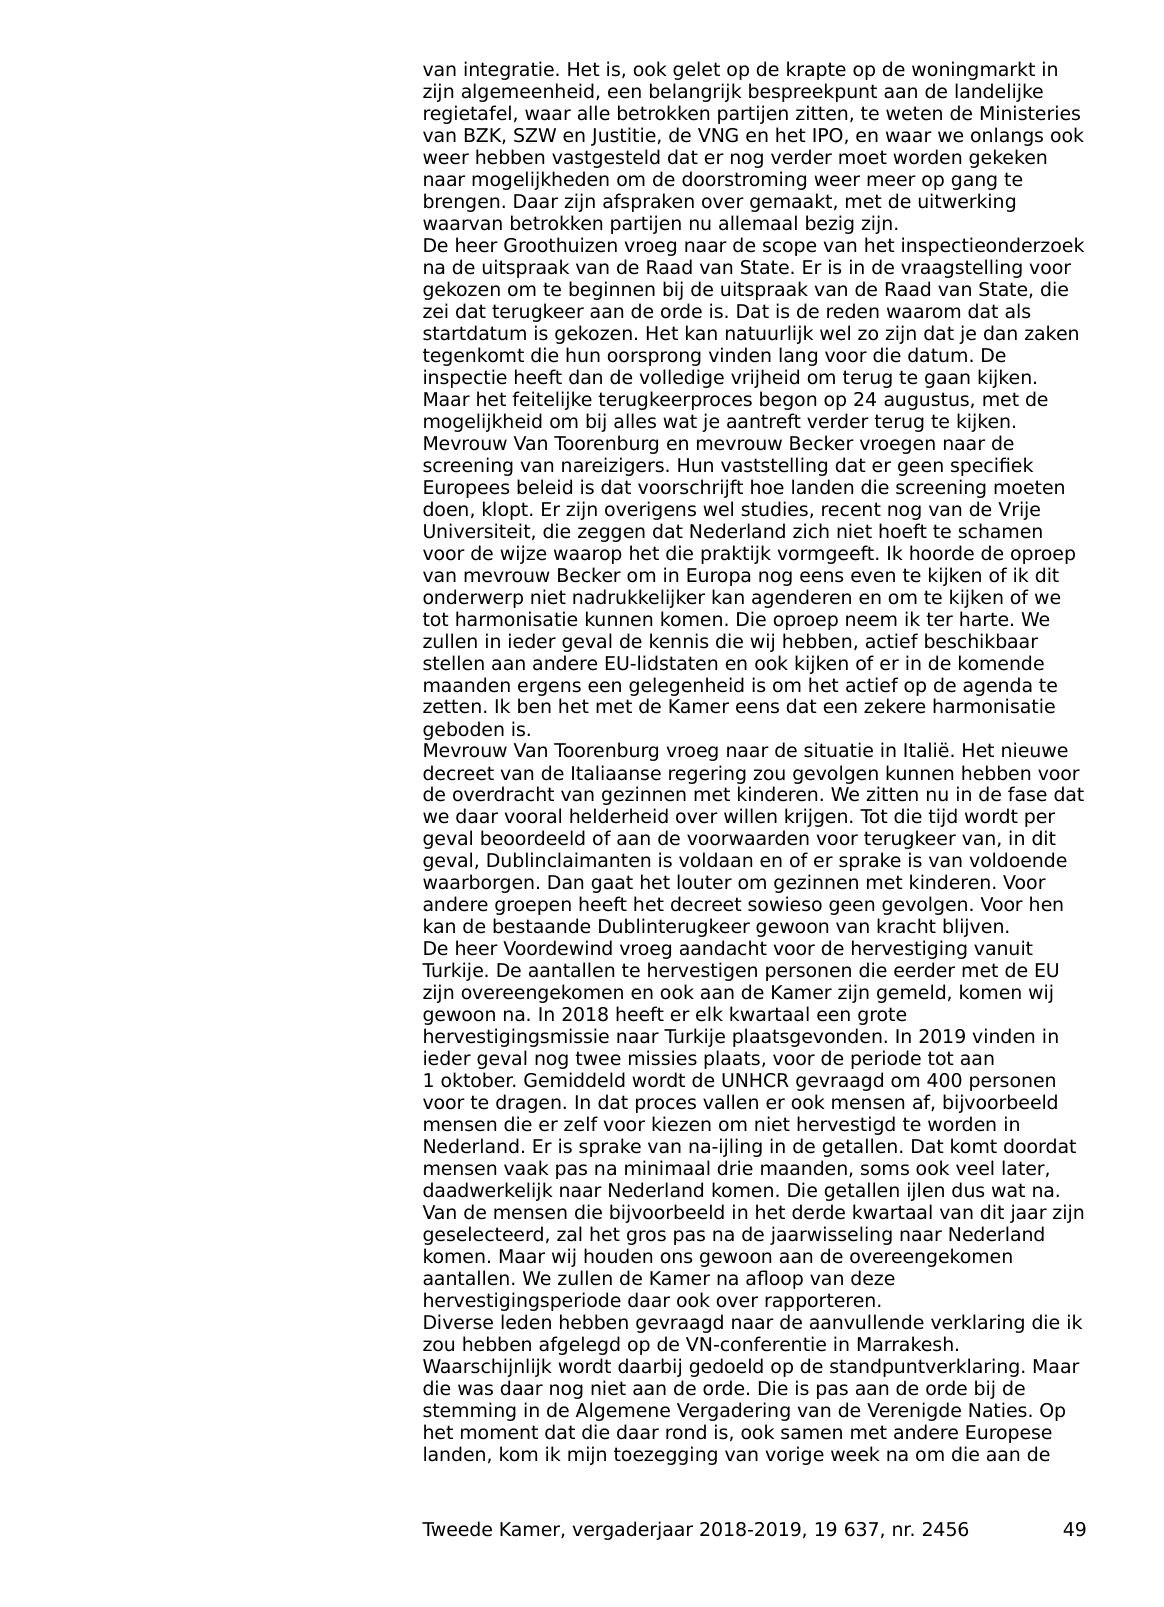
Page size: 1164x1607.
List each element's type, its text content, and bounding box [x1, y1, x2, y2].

text De heer Groothuizen vroeg naar de scope van het inspectieonderzoek na de uitspraak van de Raad van State. Er is in de vraagstelling voor gekozen om te beginnen bij de uitspraak van de Raad van State, die zei dat terugkeer aan de orde is. Dat is de reden waarom dat als startdatum is gekozen. Het kan natuurlijk wel zo zijn dat je dan zaken tegenkomt die hun oorsprong vinden lang voor die datum. De inspectie heeft dan de volledige vrijheid om terug te gaan kijken. Maar het feitelijke terugkeerproces begon op 24 augustus, met de mogelijkheid om bij alles wat je aantreft verder terug te kijken. [422, 235, 1087, 433]
text Mevrouw Van Toorenburg vroeg naar de situatie in Italië. Het nieuwe decreet van de Italiaanse regering zou gevolgen kunnen hebben voor de overdracht van gezinnen met kinderen. We zitten nu in de fase dat we daar vooral helderheid over willen krijgen. Tot die tijd wordt per geval beoordeeld of aan de voorwaarden voor terugkeer van, in dit geval, Dublinclaimanten is voldaan en of er sprake is van voldoende waarborgen. Dan gaat het louter om gezinnen met kinderen. Voor andere groepen heeft het decreet sowieso geen gevolgen. Voor hen kan de bestaande Dublinterugkeer gewoon van kracht blijven. [422, 740, 1087, 938]
text Mevrouw Van Toorenburg en mevrouw Becker vroegen naar de screening van nareizigers. Hun vaststelling dat er geen specifiek Europees beleid is dat voorschrijft hoe landen die screening moeten doen, klopt. Er zijn overigens wel studies, recent nog van de Vrije Universiteit, die zeggen dat Nederland zich niet hoeft te schamen voor de wijze waarop het die praktijk vormgeeft. Ik hoorde de oproep van mevrouw Becker om in Europa nog eens even te kijken of ik dit onderwerp niet nadrukkelijker kan agenderen en om te kijken of we tot harmonisatie kunnen komen. Die oproep neem ik ter harte. We zullen in ieder geval de kennis die wij hebben, actief beschikbaar stellen aan andere EU-lidstaten en ook kijken of er in de komende maanden ergens een gelegenheid is om het actief op de agenda te zetten. Ik ben het met de Kamer eens dat een zekere harmonisatie geboden is. [422, 433, 1087, 740]
text Diverse leden hebben gevraagd naar de aanvullende verklaring die ik zou hebben afgelegd op de VN-conferentie in Marrakesh. Waarschijnlijk wordt daarbij gedoeld op de standpuntverklaring. Maar die was daar nog niet aan de orde. Die is pas aan de orde bij de stemming in de Algemene Vergadering van de Verenigde Naties. Op het moment dat die daar rond is, ook samen met andere Europese landen, kom ik mijn toezegging van vorige week na om die aan de [422, 1312, 1087, 1466]
text van integratie. Het is, ook gelet op de krapte op de woningmarkt in zijn algemeenheid, een belangrijk bespreekpunt aan de landelijke regietafel, waar alle betrokken partijen zitten, te weten de Ministeries van BZK, SZW en Justitie, de VNG en het IPO, en waar we onlangs ook weer hebben vastgesteld dat er nog verder moet worden gekeken naar mogelijkheden om de doorstroming weer meer op gang te brengen. Daar zijn afspraken over gemaakt, met de uitwerking waarvan betrokken partijen nu allemaal bezig zijn. [422, 59, 1087, 235]
text De heer Voordewind vroeg aandacht voor de hervestiging vanuit Turkije. De aantallen te hervestigen personen die eerder met de EU zijn overeengekomen en ook aan de Kamer zijn gemeld, komen wij gewoon na. In 2018 heeft er elk kwartaal een grote hervestigingsmissie naar Turkije plaatsgevonden. In 2019 vinden in ieder geval nog twee missies plaats, voor de periode tot aan 1 oktober. Gemiddeld wordt de UNHCR gevraagd om 400 personen voor te dragen. In dat proces vallen er ook mensen af, bijvoorbeeld mensen die er zelf voor kiezen om niet hervestigd te worden in Nederland. Er is sprake van na-ijling in de getallen. Dat komt doordat mensen vaak pas na minimaal drie maanden, soms ook veel later, daadwerkelijk naar Nederland komen. Die getallen ijlen dus wat na. Van de mensen die bijvoorbeeld in het derde kwartaal van dit jaar zijn geselecteerd, zal het gros pas na de jaarwisseling naar Nederland komen. Maar wij houden ons gewoon aan de overeengekomen aantallen. We zullen de Kamer na afloop van deze hervestigingsperiode daar ook over rapporteren. [422, 938, 1087, 1312]
